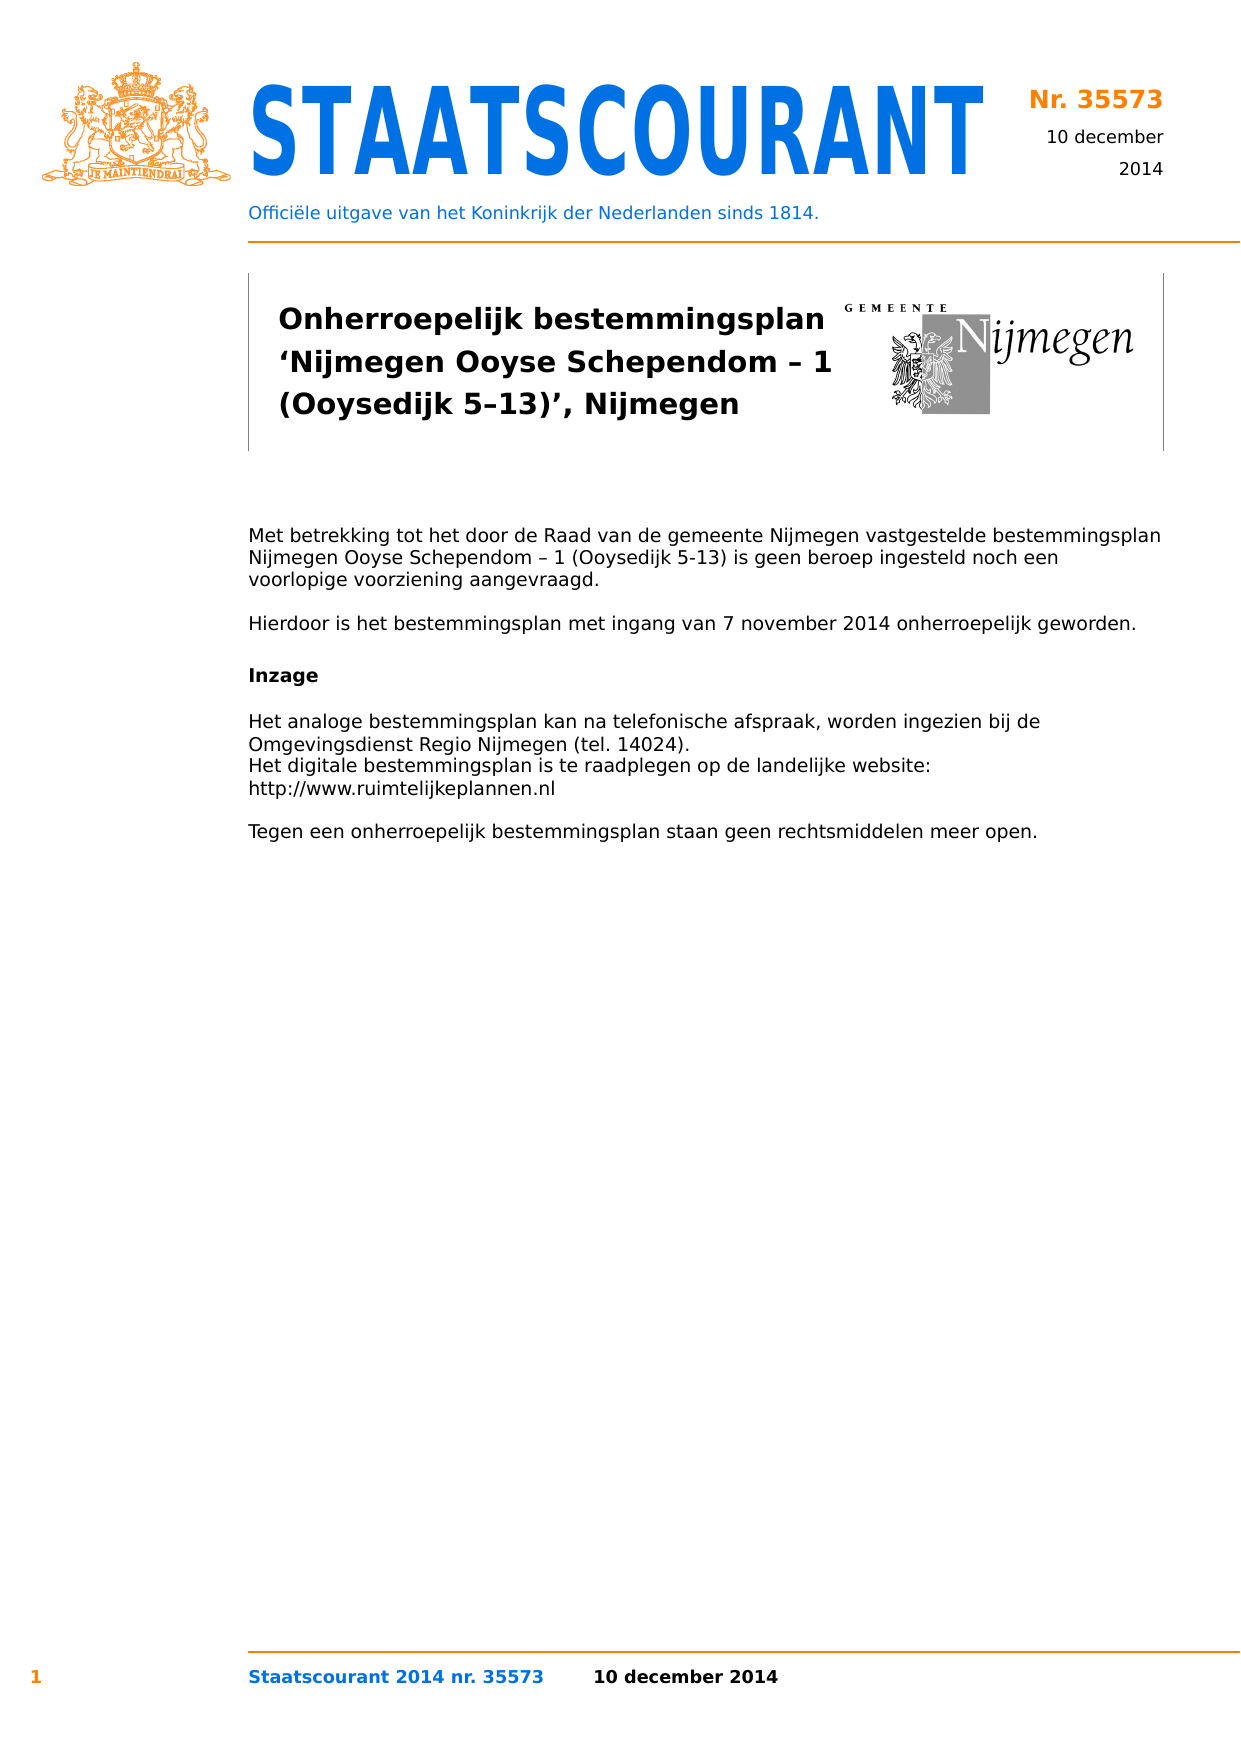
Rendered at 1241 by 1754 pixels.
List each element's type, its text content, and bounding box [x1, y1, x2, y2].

table_cell 10 december [998, 121, 1240, 153]
picture [844, 302, 1134, 415]
subtitle Inzage [248, 664, 1163, 686]
table_header [25, 62, 248, 241]
subtitle Onherroepelijk bestemmingsplan ‘Nijmegen Ooyse Schependom – 1 (Ooysedijk 5–13)’, Nijmegen [249, 273, 1163, 451]
text Hierdoor is het bestemmingsplan met ingang van 7 november 2014 onherroepelijk geworden. [248, 612, 1163, 634]
text Met betrekking tot het door de Raad van de gemeente Nijmegen vastgestelde bestemmingsplan Nijmegen Ooyse Schependom – 1 (Ooysedijk 5-13) is geen beroep ingesteld noch een voorlopige voorziening aangevraagd. [248, 525, 1163, 591]
table_header STAATSCOURANT [248, 62, 998, 203]
text http://www.ruimtelijkeplannen.nl [248, 777, 1163, 799]
picture [41, 62, 231, 186]
text Het analoge bestemmingsplan kan na telefonische afspraak, worden ingezien bij de Omgevingsdienst Regio Nijmegen (tel. 14024). [248, 711, 1163, 755]
table_header Nr. 35573 [998, 62, 1240, 121]
text Het digitale bestemmingsplan is te raadplegen op de landelijke website: [248, 755, 1163, 777]
table_cell 2014 [998, 153, 1240, 203]
text Tegen een onherroepelijk bestemmingsplan staan geen rechtsmiddelen meer open. [248, 821, 1163, 843]
table_cell Officiële uitgave van het Koninkrijk der Nederlanden sinds 1814. [248, 203, 1240, 241]
